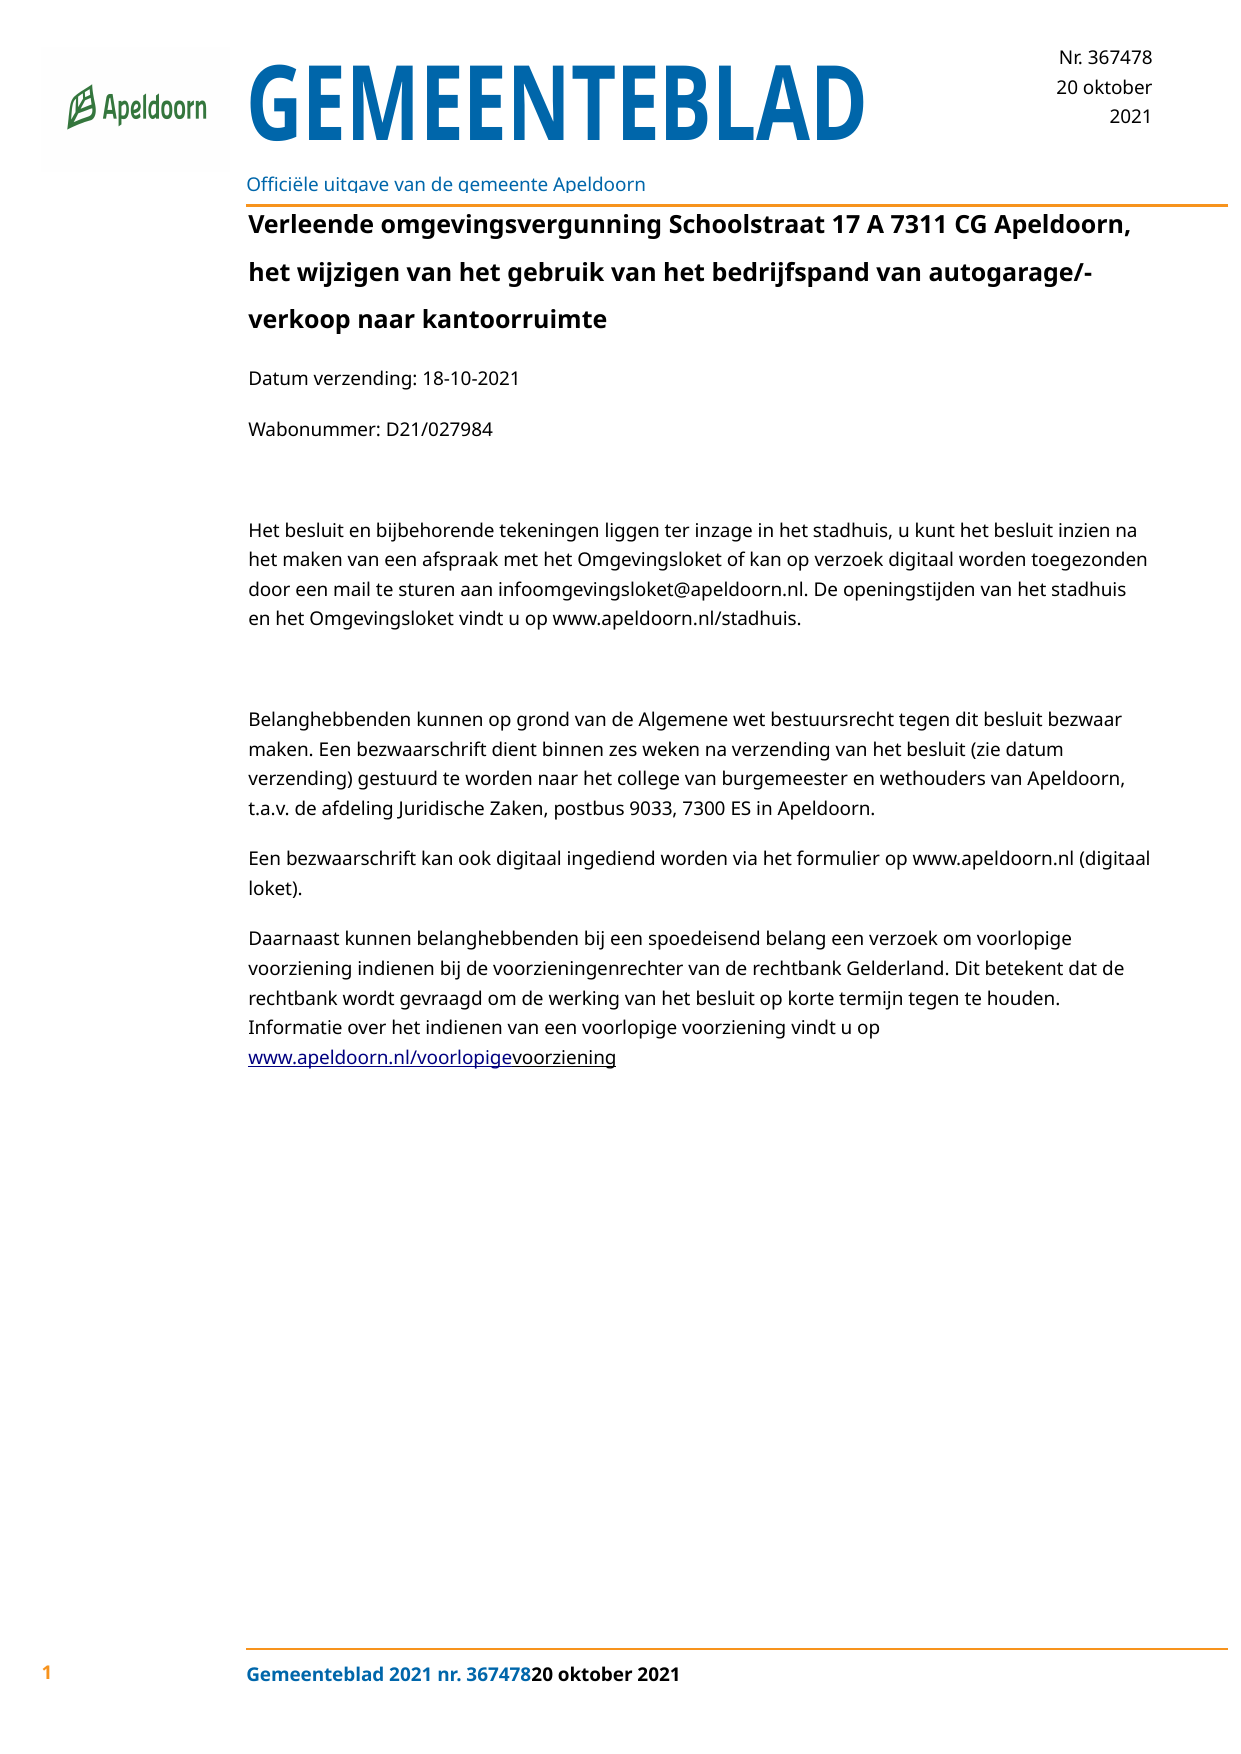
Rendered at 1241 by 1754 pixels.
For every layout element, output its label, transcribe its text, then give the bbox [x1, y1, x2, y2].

text Wabonummer: D21/027984 [248, 416, 1152, 442]
text Verleende omgevingsvergunning Schoolstraat 17 A 7311 CG Apeldoorn, het wijzigen van het gebruik van het bedrijfspand van autogarage/-verkoop naar kantoorruimte [248, 207, 1152, 336]
text Een bezwaarschrift kan ook digitaal ingediend worden via het formulier op www.apeldoorn.nl (digitaal loket). [248, 846, 1152, 901]
text Belanghebbenden kunnen op grond van de Algemene wet bestuursrecht tegen dit besluit bezwaar maken. Een bezwaarschrift dient binnen zes weken na verzending van het besluit (zie datum verzending) gestuurd te worden naar het college van burgemeester en wethouders van Apeldoorn, t.a.v. de afdeling Juridische Zaken, postbus 9033, 7300 ES in Apeldoorn. [248, 706, 1152, 821]
text Het besluit en bijbehorende tekeningen liggen ter inzage in het stadhuis, u kunt het besluit inzien na het maken van een afspraak met het Omgevingsloket of kan op verzoek digitaal worden toegezonden door een mail te sturen aan infoomgevingsloket@apeldoorn.nl. De openingstijden van het stadhuis en het Omgevingsloket vindt u op www.apeldoorn.nl/stadhuis. [248, 517, 1152, 631]
picture [41, 47, 231, 172]
text Datum verzending: 18-10-2021 [248, 366, 1152, 391]
text Daarnaast kunnen belanghebbenden bij een spoedeisend belang een verzoek om voorlopige voorziening indienen bij de voorzieningenrechter van de rechtbank Gelderland. Dit betekent dat de rechtbank wordt gevraagd om de werking van het besluit op korte termijn tegen te houden. Informatie over het indienen van een voorlopige voorziening vindt u op www.apeldoorn.nl/voorlopigevoorziening [248, 926, 1152, 1069]
